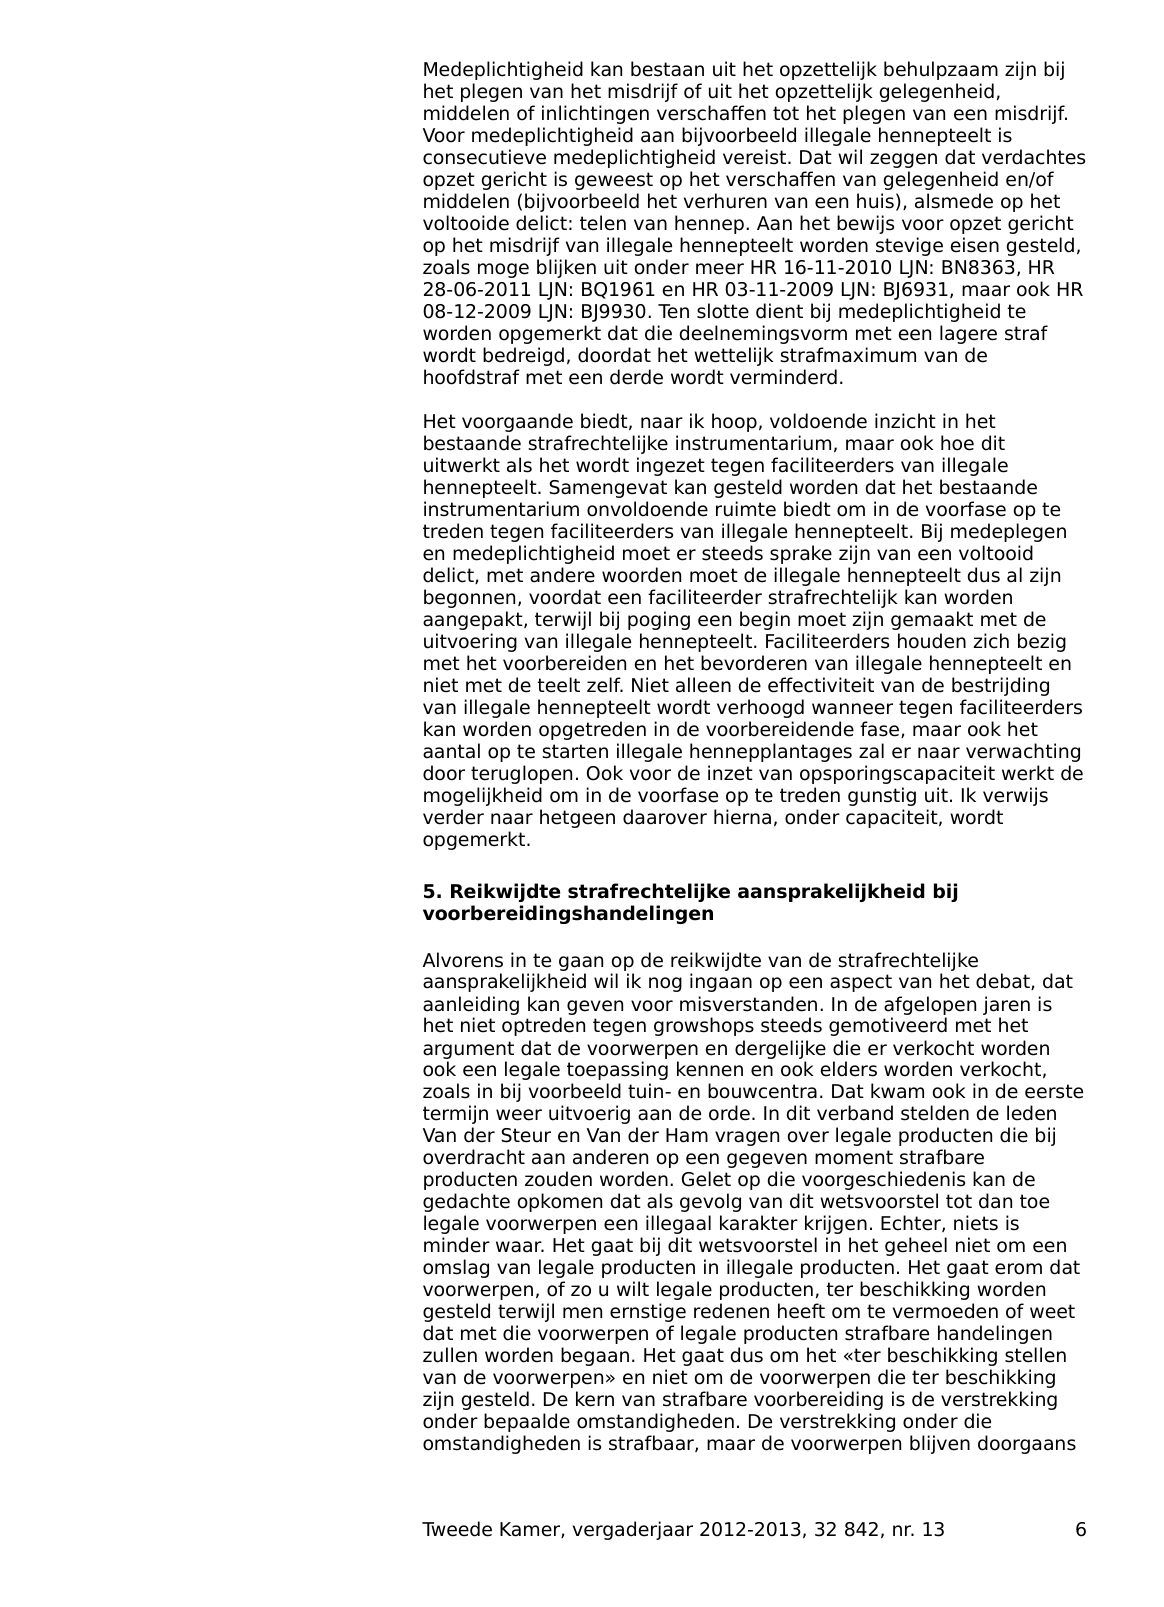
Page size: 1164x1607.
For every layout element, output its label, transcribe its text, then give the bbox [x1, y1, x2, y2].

text Medeplichtigheid kan bestaan uit het opzettelijk behulpzaam zijn bij het plegen van het misdrijf of uit het opzettelijk gelegenheid, middelen of inlichtingen verschaffen tot het plegen van een misdrijf. Voor medeplichtigheid aan bijvoorbeeld illegale hennepteelt is consecutieve medeplichtigheid vereist. Dat wil zeggen dat verdachtes opzet gericht is geweest op het verschaffen van gelegenheid en/of middelen (bijvoorbeeld het verhuren van een huis), alsmede op het voltooide delict: telen van hennep. Aan het bewijs voor opzet gericht op het misdrijf van illegale hennepteelt worden stevige eisen gesteld, zoals moge blijken uit onder meer HR 16-11-2010 LJN: BN8363, HR 28-06-2011 LJN: BQ1961 en HR 03-11-2009 LJN: BJ6931, maar ook HR 08-12-2009 LJN: BJ9930. Ten slotte dient bij medeplichtigheid te worden opgemerkt dat die deelnemingsvorm met een lagere straf wordt bedreigd, doordat het wettelijk strafmaximum van de hoofdstraf met een derde wordt verminderd. [422, 59, 1087, 389]
subtitle 5. Reikwijdte strafrechtelijke aansprakelijkheid bij voorbereidingshandelingen [422, 881, 1087, 924]
text Alvorens in te gaan op de reikwijdte van de strafrechtelijke aansprakelijkheid wil ik nog ingaan op een aspect van het debat, dat aanleiding kan geven voor misverstanden. In de afgelopen jaren is het niet optreden tegen growshops steeds gemotiveerd met het argument dat de voorwerpen en dergelijke die er verkocht worden ook een legale toepassing kennen en ook elders worden verkocht, zoals in bij voorbeeld tuin- en bouwcentra. Dat kwam ook in de eerste termijn weer uitvoerig aan de orde. In dit verband stelden de leden Van der Steur en Van der Ham vragen over legale producten die bij overdracht aan anderen op een gegeven moment strafbare producten zouden worden. Gelet op die voorgeschiedenis kan de gedachte opkomen dat als gevolg van dit wetsvoorstel tot dan toe legale voorwerpen een illegaal karakter krijgen. Echter, niets is minder waar. Het gaat bij dit wetsvoorstel in het geheel niet om een omslag van legale producten in illegale producten. Het gaat erom dat voorwerpen, of zo u wilt legale producten, ter beschikking worden gesteld terwijl men ernstige redenen heeft om te vermoeden of weet dat met die voorwerpen of legale producten strafbare handelingen zullen worden begaan. Het gaat dus om het «ter beschikking stellen van de voorwerpen» en niet om de voorwerpen die ter beschikking zijn gesteld. De kern van strafbare voorbereiding is de verstrekking onder bepaalde omstandigheden. De verstrekking onder die omstandigheden is strafbaar, maar de voorwerpen blijven doorgaans [422, 949, 1087, 1455]
text Het voorgaande biedt, naar ik hoop, voldoende inzicht in het bestaande strafrechtelijke instrumentarium, maar ook hoe dit uitwerkt als het wordt ingezet tegen faciliteerders van illegale hennepteelt. Samengevat kan gesteld worden dat het bestaande instrumentarium onvoldoende ruimte biedt om in de voorfase op te treden tegen faciliteerders van illegale hennepteelt. Bij medeplegen en medeplichtigheid moet er steeds sprake zijn van een voltooid delict, met andere woorden moet de illegale hennepteelt dus al zijn begonnen, voordat een faciliteerder strafrechtelijk kan worden aangepakt, terwijl bij poging een begin moet zijn gemaakt met de uitvoering van illegale hennepteelt. Faciliteerders houden zich bezig met het voorbereiden en het bevorderen van illegale hennepteelt en niet met de teelt zelf. Niet alleen de effectiviteit van de bestrijding van illegale hennepteelt wordt verhoogd wanneer tegen faciliteerders kan worden opgetreden in de voorbereidende fase, maar ook het aantal op te starten illegale hennepplantages zal er naar verwachting door teruglopen. Ook voor de inzet van opsporingscapaciteit werkt de mogelijkheid om in de voorfase op te treden gunstig uit. Ik verwijs verder naar hetgeen daarover hierna, onder capaciteit, wordt opgemerkt. [422, 411, 1087, 851]
